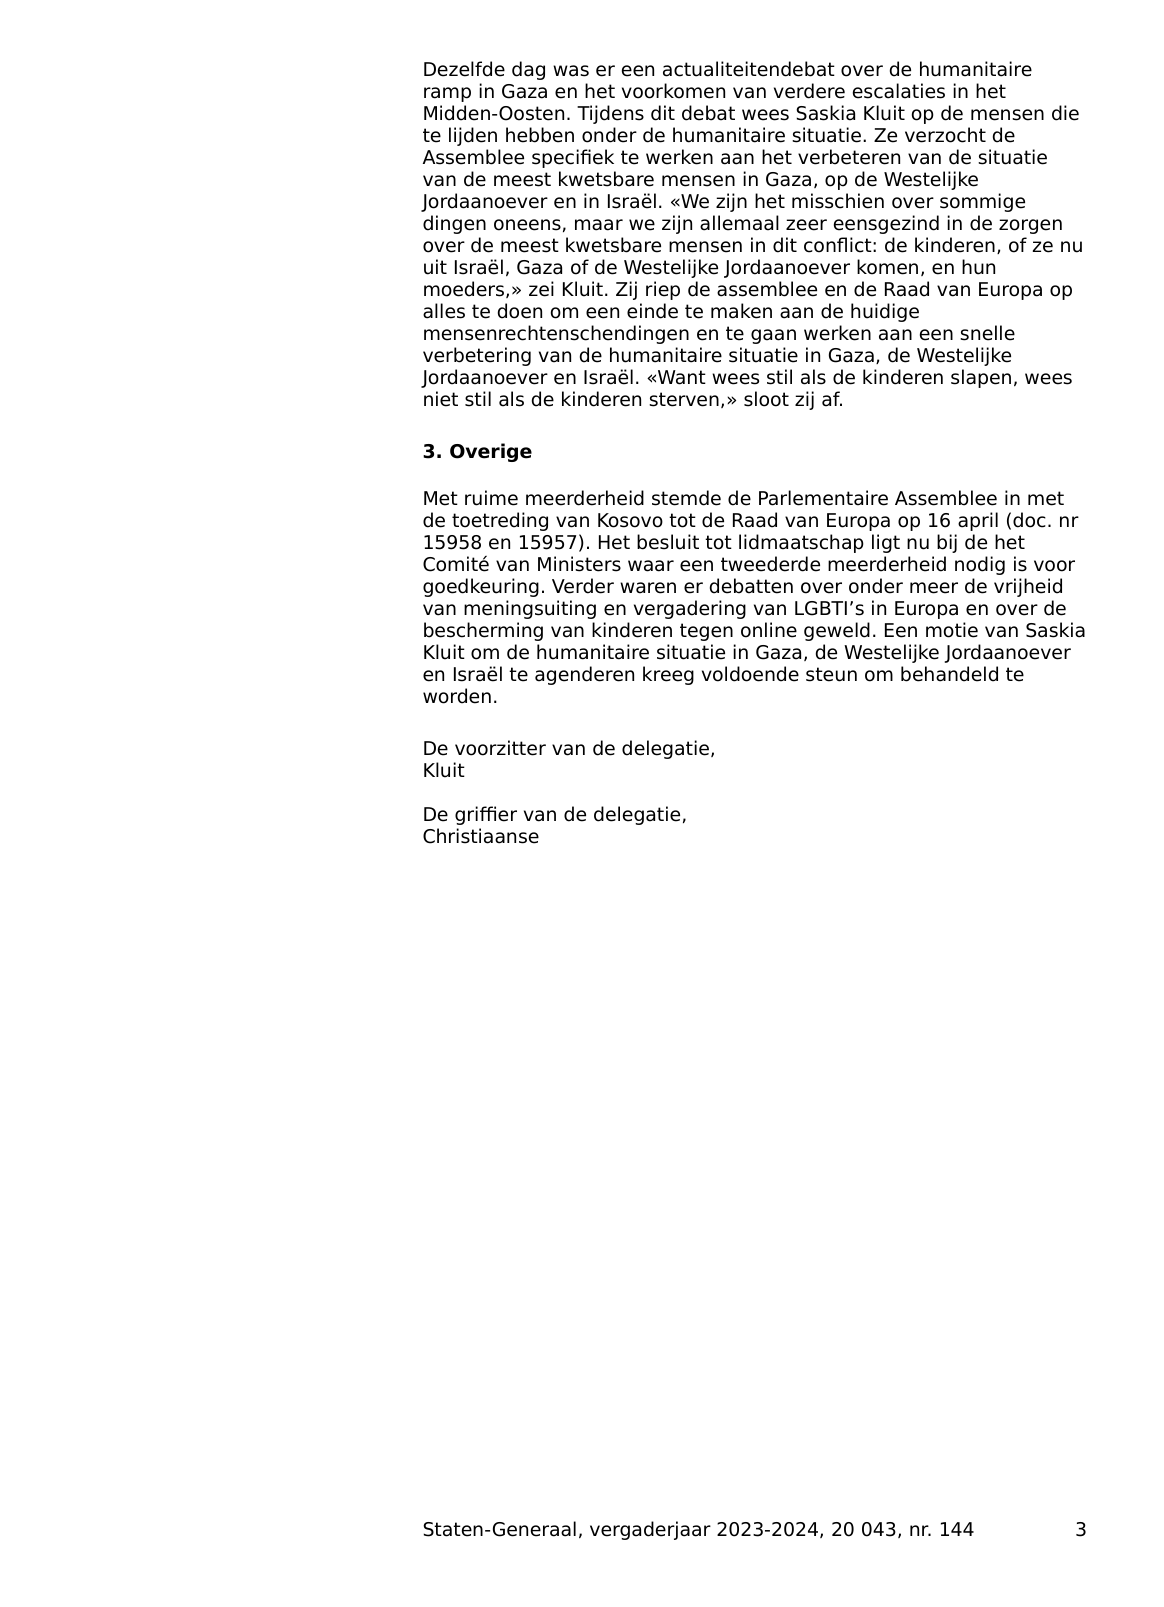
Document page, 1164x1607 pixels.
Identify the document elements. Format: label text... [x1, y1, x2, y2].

text Met ruime meerderheid stemde de Parlementaire Assemblee in met de toetreding van Kosovo tot de Raad van Europa op 16 april (doc. nr 15958 en 15957). Het besluit tot lidmaatschap ligt nu bij de het Comité van Ministers waar een tweederde meerderheid nodig is voor goedkeuring. Verder waren er debatten over onder meer de vrijheid van meningsuiting en vergadering van LGBTI’s in Europa en over de bescherming van kinderen tegen online geweld. Een motie van Saskia Kluit om de humanitaire situatie in Gaza, de Westelijke Jordaanoever en Israël te agenderen kreeg voldoende steun om behandeld te worden. [422, 488, 1087, 707]
text Dezelfde dag was er een actualiteitendebat over de humanitaire ramp in Gaza en het voorkomen van verdere escalaties in het Midden-Oosten. Tijdens dit debat wees Saskia Kluit op de mensen die te lijden hebben onder de humanitaire situatie. Ze verzocht de Assemblee specifiek te werken aan het verbeteren van de situatie van de meest kwetsbare mensen in Gaza, op de Westelijke Jordaanoever en in Israël. «We zijn het misschien over sommige dingen oneens, maar we zijn allemaal zeer eensgezind in de zorgen over de meest kwetsbare mensen in dit conflict: de kinderen, of ze nu uit Israël, Gaza of de Westelijke Jordaanoever komen, en hun moeders,» zei Kluit. Zij riep de assemblee en de Raad van Europa op alles te doen om een einde te maken aan de huidige mensenrechtenschendingen en te gaan werken aan een snelle verbetering van de humanitaire situatie in Gaza, de Westelijke Jordaanoever en Israël. «Want wees stil als de kinderen slapen, wees niet stil als de kinderen sterven,» sloot zij af. [422, 59, 1087, 411]
text De voorzitter van de delegatie, Kluit [422, 737, 1087, 781]
text De griffier van de delegatie, Christiaanse [422, 804, 1087, 848]
subtitle 3. Overige [422, 441, 1087, 463]
